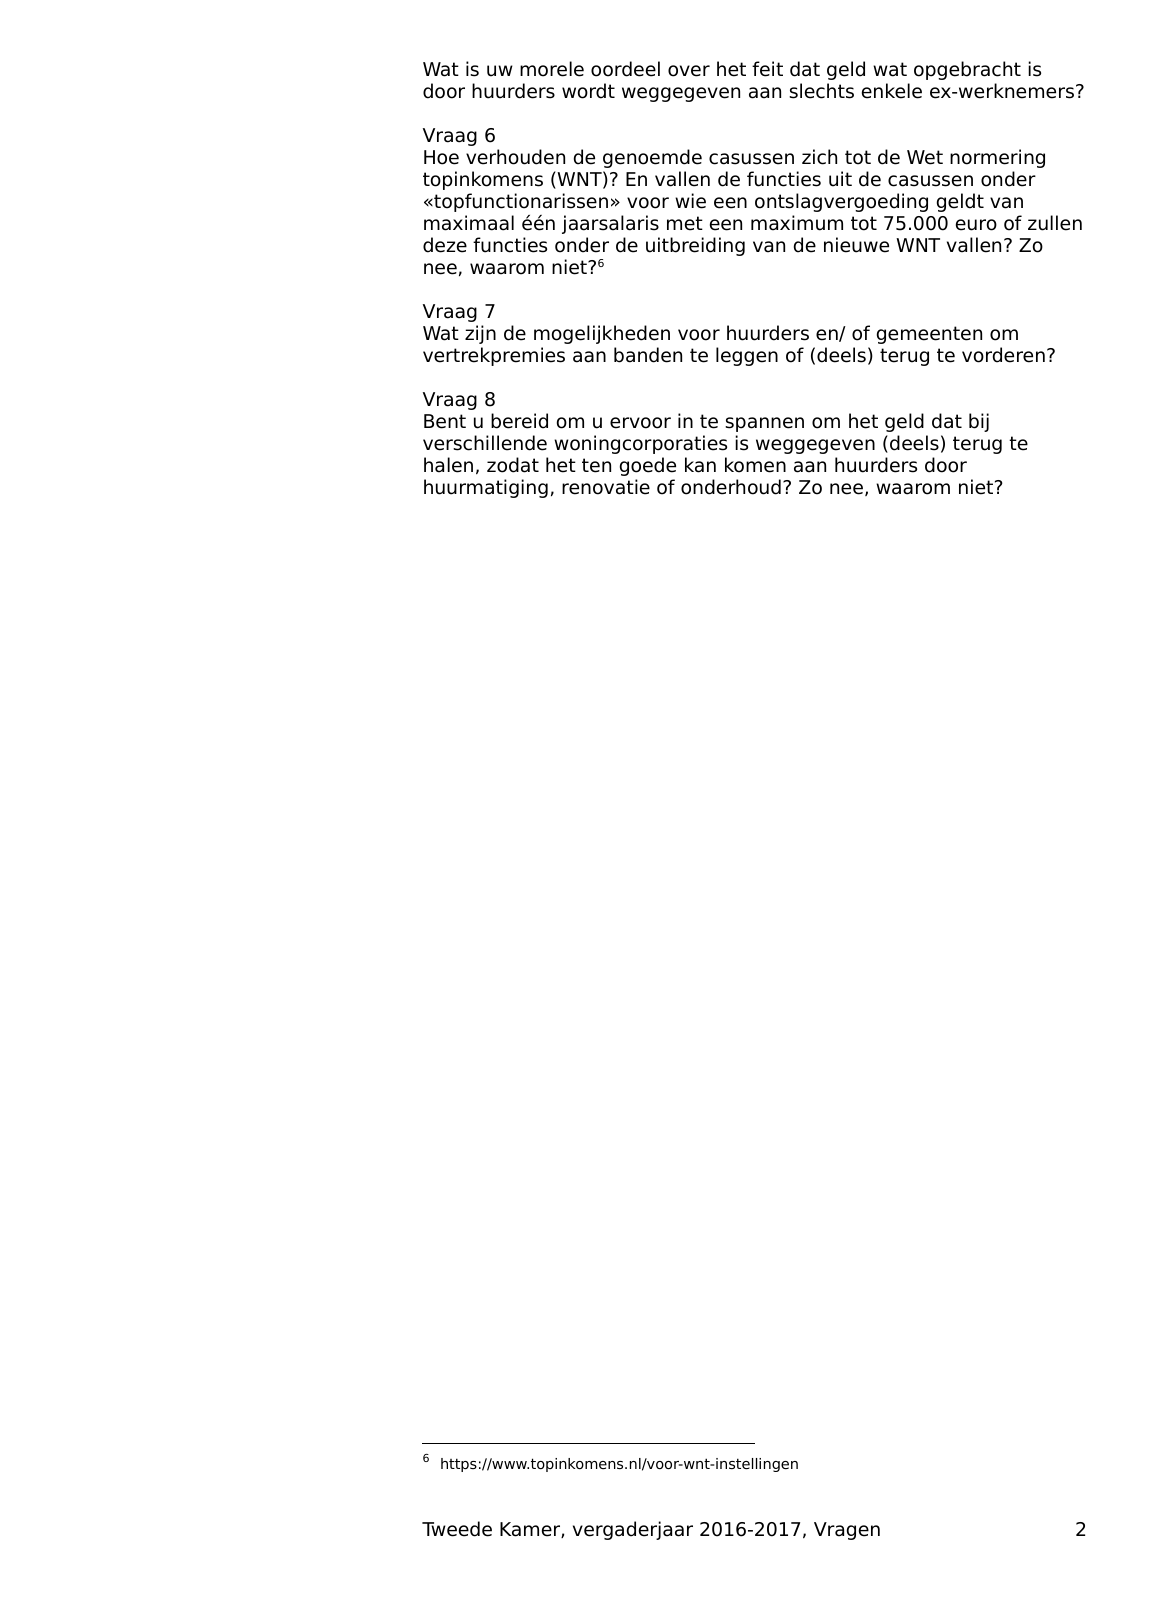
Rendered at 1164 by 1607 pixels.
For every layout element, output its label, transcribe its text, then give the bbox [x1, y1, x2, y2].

text Bent u bereid om u ervoor in te spannen om het geld dat bij verschillende woningcorporaties is weggegeven (deels) terug te halen, zodat het ten goede kan komen aan huurders door huurmatiging, renovatie of onderhoud? Zo nee, waarom niet? [422, 411, 1087, 499]
text Vraag 6 [422, 125, 1087, 147]
text Vraag 8 [422, 389, 1087, 411]
text Wat is uw morele oordeel over het feit dat geld wat opgebracht is door huurders wordt weggegeven aan slechts enkele ex-werknemers? [422, 59, 1087, 103]
text Vraag 7 [422, 301, 1087, 323]
text Hoe verhouden de genoemde casussen zich tot de Wet normering topinkomens (WNT)? En vallen de functies uit de casussen onder «topfunctionarissen» voor wie een ontslagvergoeding geldt van maximaal één jaarsalaris met een maximum tot 75.000 euro of zullen deze functies onder de uitbreiding van de nieuwe WNT vallen? Zo nee, waarom niet? [422, 147, 1087, 279]
text https://www.topinkomens.nl/voor-wnt-instellingen [422, 1452, 1087, 1474]
text Wat zijn de mogelijkheden voor huurders en/ of gemeenten om vertrekpremies aan banden te leggen of (deels) terug te vorderen? [422, 323, 1087, 367]
